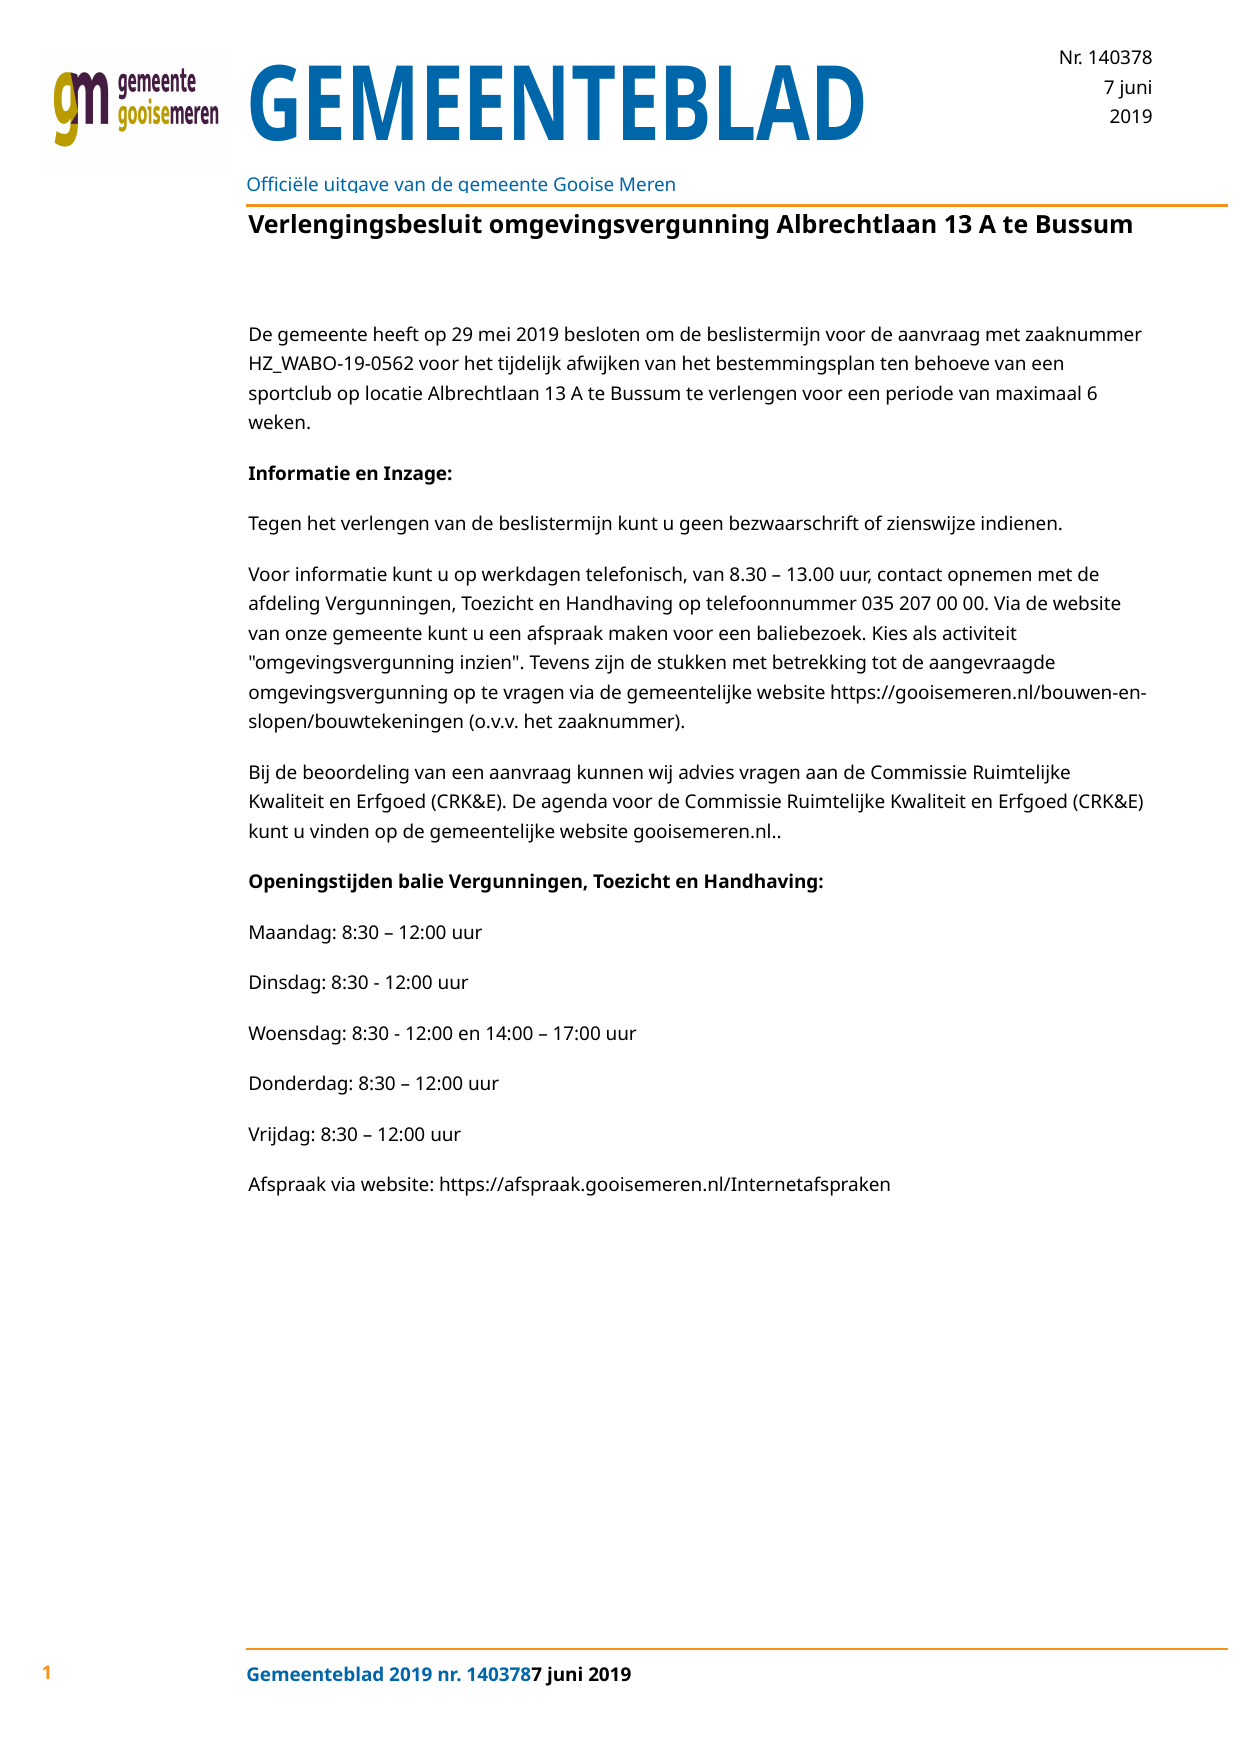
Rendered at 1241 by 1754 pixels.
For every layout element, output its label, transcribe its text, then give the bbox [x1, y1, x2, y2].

text Verlengingsbesluit omgevingsvergunning Albrechtlaan 13 A te Bussum [248, 207, 1152, 241]
text Bij de beoordeling van een aanvraag kunnen wij advies vragen aan de Commissie Ruimtelijke Kwaliteit en Erfgoed (CRK&E). De agenda voor de Commissie Ruimtelijke Kwaliteit en Erfgoed (CRK&E) kunt u vinden op de gemeentelijke website gooisemeren.nl.. [248, 759, 1152, 844]
picture [41, 47, 231, 172]
text De gemeente heeft op 29 mei 2019 besloten om de beslistermijn voor de aanvraag met zaaknummer HZ_WABO-19-0562 voor het tijdelijk afwijken van het bestemmingsplan ten behoeve van een sportclub op locatie Albrechtlaan 13 A te Bussum te verlengen voor een periode van maximaal 6 weken. [248, 321, 1152, 435]
text Woensdag: 8:30 - 12:00 en 14:00 – 17:00 uur [248, 1020, 1152, 1046]
text Afspraak via website: https://afspraak.gooisemeren.nl/Internetafspraken [248, 1171, 1152, 1197]
text Maandag: 8:30 – 12:00 uur [248, 919, 1152, 945]
text Openingstijden balie Vergunningen, Toezicht en Handhaving: [248, 869, 1152, 894]
text Donderdag: 8:30 – 12:00 uur [248, 1070, 1152, 1096]
text Tegen het verlengen van de beslistermijn kunt u geen bezwaarschrift of zienswijze indienen. [248, 510, 1152, 536]
text Dinsdag: 8:30 - 12:00 uur [248, 969, 1152, 995]
text Vrijdag: 8:30 – 12:00 uur [248, 1121, 1152, 1146]
text Informatie en Inzage: [248, 460, 1152, 486]
text Voor informatie kunt u op werkdagen telefonisch, van 8.30 – 13.00 uur, contact opnemen met de afdeling Vergunningen, Toezicht en Handhaving op telefoonnummer 035 207 00 00. Via de website van onze gemeente kunt u een afspraak maken voor een baliebezoek. Kies als activiteit "omgevingsvergunning inzien". Tevens zijn de stukken met betrekking tot de aangevraagde omgevingsvergunning op te vragen via de gemeentelijke website https://gooisemeren.nl/bouwen-en-slopen/bouwtekeningen (o.v.v. het zaaknummer). [248, 561, 1152, 734]
